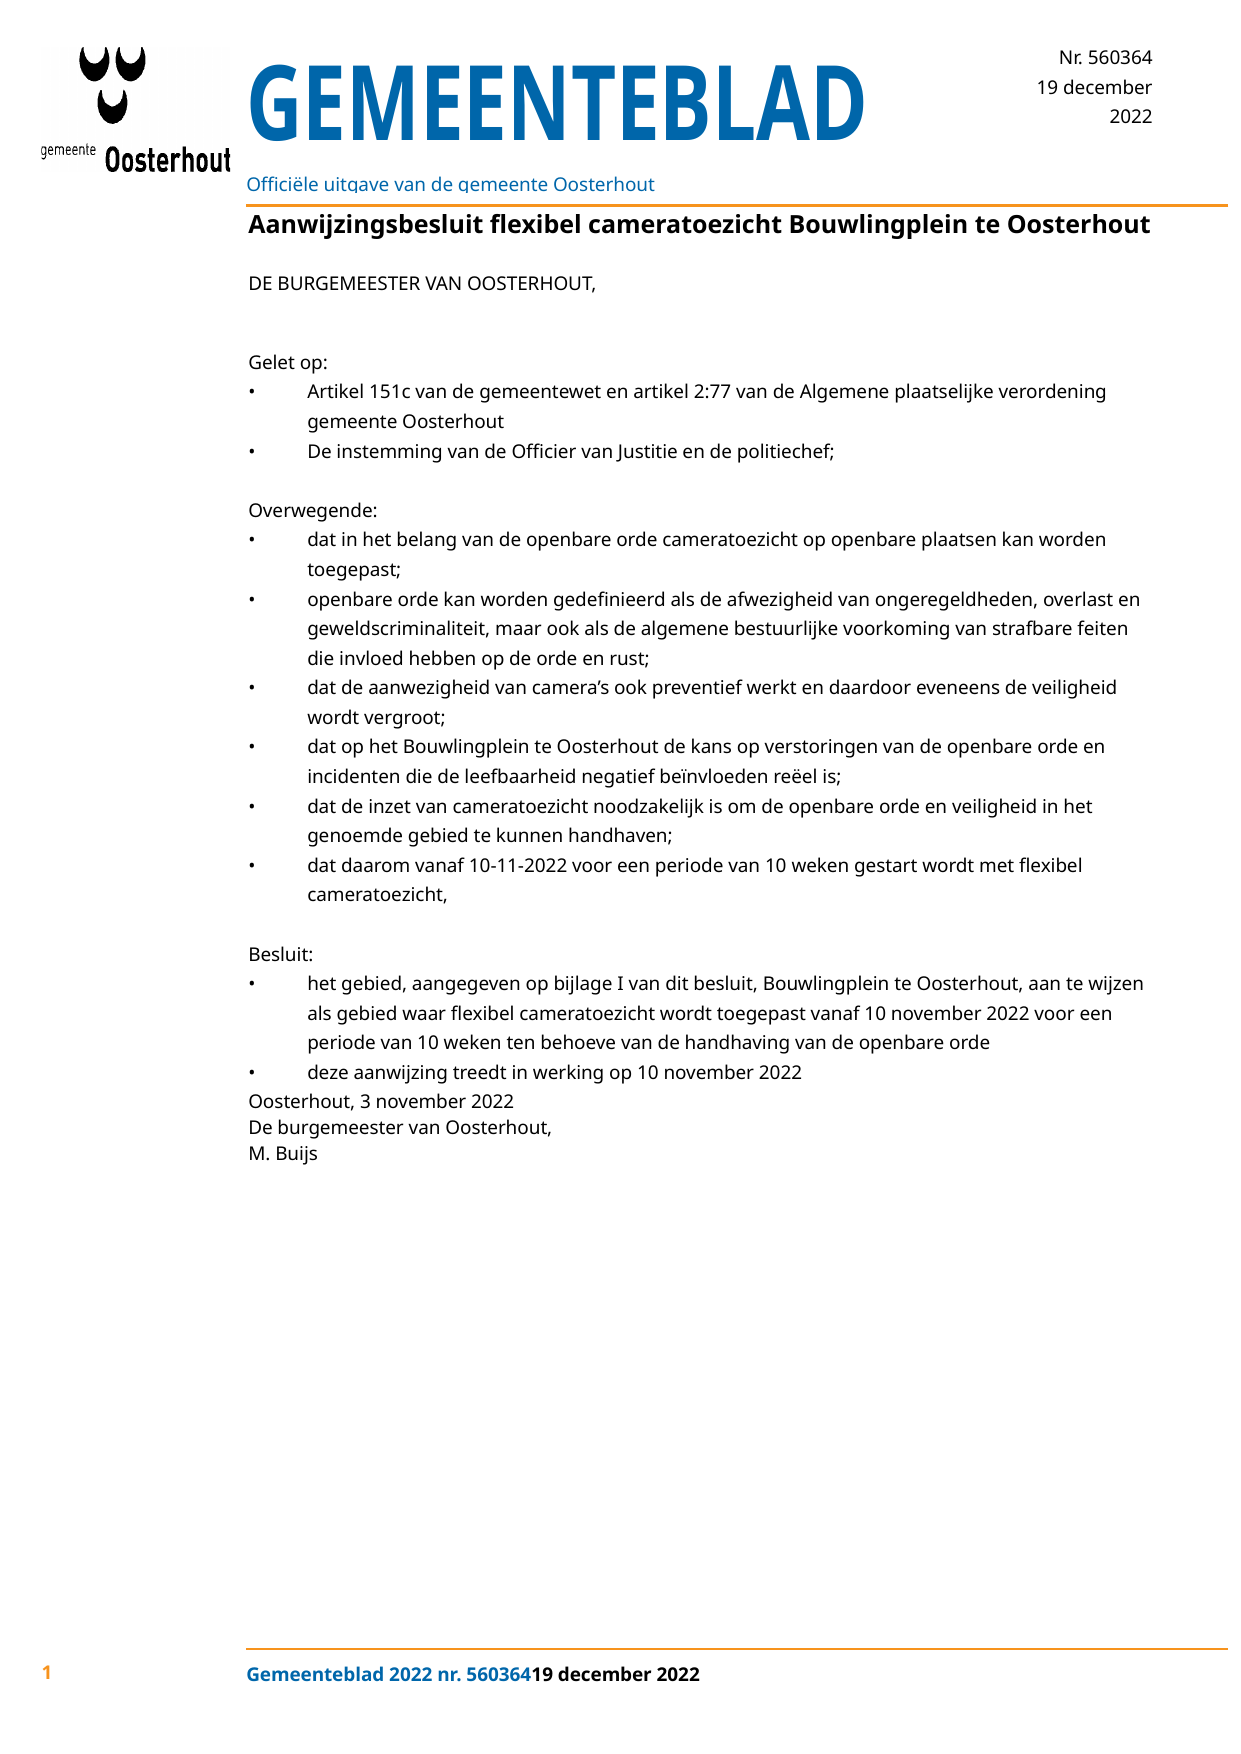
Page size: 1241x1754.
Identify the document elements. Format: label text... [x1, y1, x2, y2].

list het gebied, aangegeven op bijlage I van dit besluit, Bouwlingplein te Oosterhout, aan te wijzen als gebied waar flexibel cameratoezicht wordt toegepast vanaf 10 november 2022 voor een periode van 10 weken ten behoeve van de handhaving van de openbare orde [248, 970, 1152, 1055]
list dat de inzet van cameratoezicht noodzakelijk is om de openbare orde en veiligheid in het genoemde gebied te kunnen handhaven; [248, 793, 1152, 848]
list dat daarom vanaf 10-11-2022 voor een periode van 10 weken gestart wordt met flexibel cameratoezicht, [248, 852, 1152, 907]
list Artikel 151c van de gemeentewet en artikel 2:77 van de Algemene plaatselijke verordening gemeente Oosterhout [248, 379, 1152, 434]
text De burgemeester van Oosterhout, [248, 1114, 1152, 1140]
list dat op het Bouwlingplein te Oosterhout de kans op verstoringen van de openbare orde en incidenten die de leefbaarheid negatief beïnvloeden reëel is; [248, 734, 1152, 789]
text Besluit: [248, 941, 1152, 967]
list De instemming van de Officier van Justitie en de politiechef; [248, 438, 1152, 464]
picture [41, 47, 231, 172]
text Gelet op: [248, 349, 1152, 375]
list deze aanwijzing treedt in werking op 10 november 2022 [248, 1059, 1152, 1085]
text Aanwijzingsbesluit flexibel cameratoezicht Bouwlingplein te Oosterhout [248, 207, 1152, 241]
text M. Buijs [248, 1140, 1152, 1166]
text DE BURGEMEESTER VAN OOSTERHOUT, [248, 270, 1152, 296]
list dat in het belang van de openbare orde cameratoezicht op openbare plaatsen kan worden toegepast; [248, 527, 1152, 582]
list openbare orde kan worden gedefinieerd als de afwezigheid van ongeregeldheden, overlast en geweldscriminaliteit, maar ook als de algemene bestuurlijke voorkoming van strafbare feiten die invloed hebben op de orde en rust; [248, 586, 1152, 671]
text Oosterhout, 3 november 2022 [248, 1089, 1152, 1114]
list dat de aanwezigheid van camera’s ook preventief werkt en daardoor eveneens de veiligheid wordt vergroot; [248, 674, 1152, 730]
text Overwegende: [248, 497, 1152, 523]
